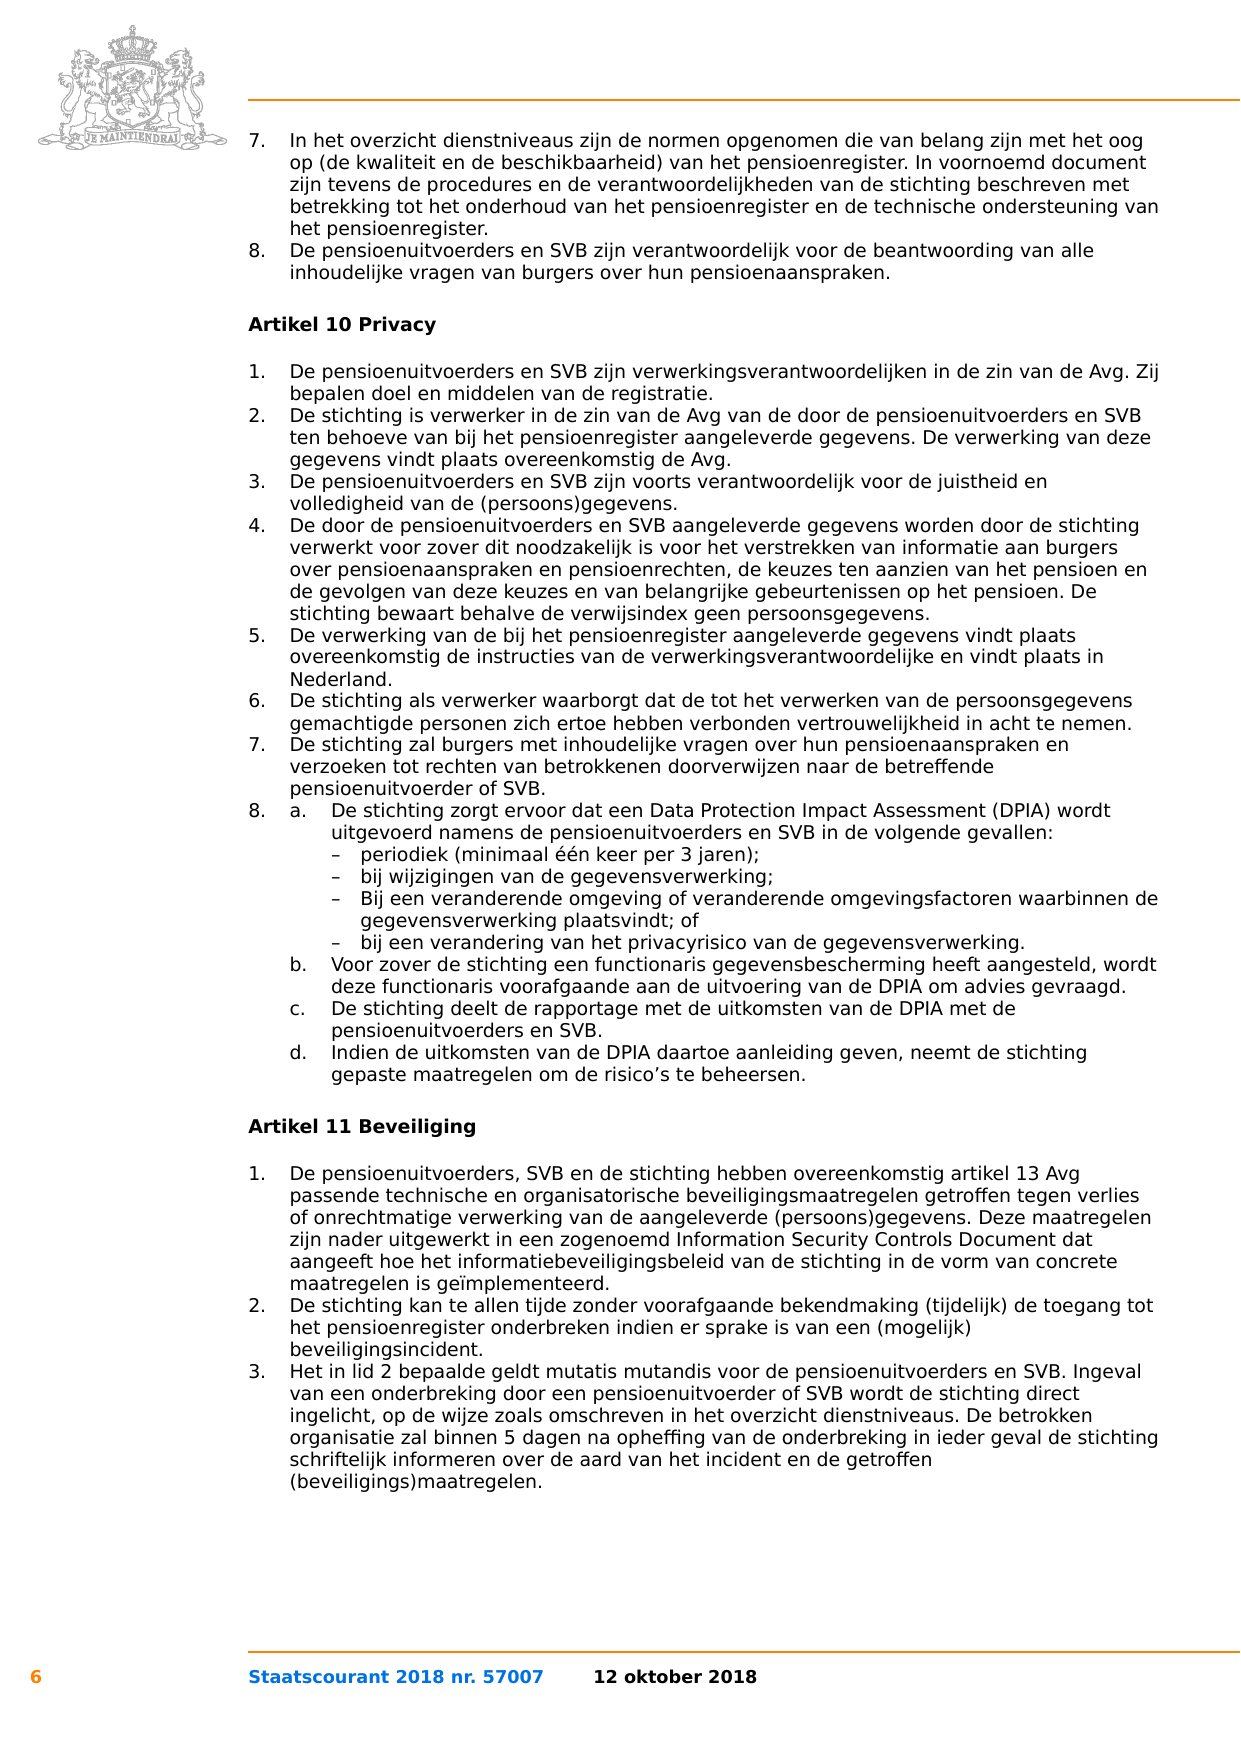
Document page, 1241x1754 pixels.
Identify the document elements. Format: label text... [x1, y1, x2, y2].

text 7. De stichting zal burgers met inhoudelijke vragen over hun pensioenaanspraken en verzoeken tot rechten van betrokkenen doorverwijzen naar de betreffende pensioenuitvoerder of SVB. [248, 734, 1163, 800]
text d. Indien de uitkomsten van de DPIA daartoe aanleiding geven, neemt de stichting gepaste maatregelen om de risico’s te beheersen. [289, 1042, 1163, 1086]
text b. Voor zover de stichting een functionaris gegevensbescherming heeft aangesteld, wordt deze functionaris voorafgaande aan de uitvoering van de DPIA om advies gevraagd. [289, 954, 1163, 998]
text – bij wijzigingen van de gegevensverwerking; [331, 866, 1163, 888]
text 6. De stichting als verwerker waarborgt dat de tot het verwerken van de persoonsgegevens gemachtigde personen zich ertoe hebben verbonden vertrouwelijkheid in acht te nemen. [248, 690, 1163, 734]
text c. De stichting deelt de rapportage met de uitkomsten van de DPIA met de pensioenuitvoerders en SVB. [289, 998, 1163, 1042]
text 4. De door de pensioenuitvoerders en SVB aangeleverde gegevens worden door de stichting verwerkt voor zover dit noodzakelijk is voor het verstrekken van informatie aan burgers over pensioenaanspraken en pensioenrechten, de keuzes ten aanzien van het pensioen en de gevolgen van deze keuzes en van belangrijke gebeurtenissen op het pensioen. De stichting bewaart behalve de verwijsindex geen persoonsgegevens. [248, 514, 1163, 624]
text 8. De pensioenuitvoerders en SVB zijn verantwoordelijk voor de beantwoording van alle inhoudelijke vragen van burgers over hun pensioenaanspraken. [248, 240, 1163, 284]
text 2. De stichting kan te allen tijde zonder voorafgaande bekendmaking (tijdelijk) de toegang tot het pensioenregister onderbreken indien er sprake is van een (mogelijk) beveiligingsincident. [248, 1295, 1163, 1361]
picture [38, 25, 227, 150]
text 5. De verwerking van de bij het pensioenregister aangeleverde gegevens vindt plaats overeenkomstig de instructies van de verwerkingsverantwoordelijke en vindt plaats in Nederland. [248, 624, 1163, 690]
text 1. De pensioenuitvoerders en SVB zijn verwerkingsverantwoordelijken in de zin van de Avg. Zij bepalen doel en middelen van de registratie. [248, 361, 1163, 405]
subtitle Artikel 10 Privacy [248, 314, 1163, 336]
text 2. De stichting is verwerker in de zin van de Avg van de door de pensioenuitvoerders en SVB ten behoeve van bij het pensioenregister aangeleverde gegevens. De verwerking van deze gegevens vindt plaats overeenkomstig de Avg. [248, 405, 1163, 471]
text 7. In het overzicht dienstniveaus zijn de normen opgenomen die van belang zijn met het oog op (de kwaliteit en de beschikbaarheid) van het pensioenregister. In voornoemd document zijn tevens de procedures en de verantwoordelijkheden van de stichting beschreven met betrekking tot het onderhoud van het pensioenregister en de technische ondersteuning van het pensioenregister. [248, 130, 1163, 240]
text – periodiek (minimaal één keer per 3 jaren); [331, 844, 1163, 866]
text 3. De pensioenuitvoerders en SVB zijn voorts verantwoordelijk voor de juistheid en volledigheid van de (persoons)gegevens. [248, 471, 1163, 514]
text – bij een verandering van het privacyrisico van de gegevensverwerking. [331, 932, 1163, 954]
text 8. a. De stichting zorgt ervoor dat een Data Protection Impact Assessment (DPIA) wordt uitgevoerd namens de pensioenuitvoerders en SVB in de volgende gevallen: [248, 800, 1163, 844]
text 1. De pensioenuitvoerders, SVB en de stichting hebben overeenkomstig artikel 13 Avg passende technische en organisatorische beveiligingsmaatregelen getroffen tegen verlies of onrechtmatige verwerking van de aangeleverde (persoons)gegevens. Deze maatregelen zijn nader uitgewerkt in een zogenoemd Information Security Controls Document dat aangeeft hoe het informatiebeveiligingsbeleid van de stichting in de vorm van concrete maatregelen is geïmplementeerd. [248, 1163, 1163, 1295]
subtitle Artikel 11 Beveiliging [248, 1116, 1163, 1138]
text – Bij een veranderende omgeving of veranderende omgevingsfactoren waarbinnen de gegevensverwerking plaatsvindt; of [331, 888, 1163, 932]
text 3. Het in lid 2 bepaalde geldt mutatis mutandis voor de pensioenuitvoerders en SVB. Ingeval van een onderbreking door een pensioenuitvoerder of SVB wordt de stichting direct ingelicht, op de wijze zoals omschreven in het overzicht dienstniveaus. De betrokken organisatie zal binnen 5 dagen na opheffing van de onderbreking in ieder geval de stichting schriftelijk informeren over de aard van het incident en de getroffen (beveiligings)maatregelen. [248, 1361, 1163, 1493]
